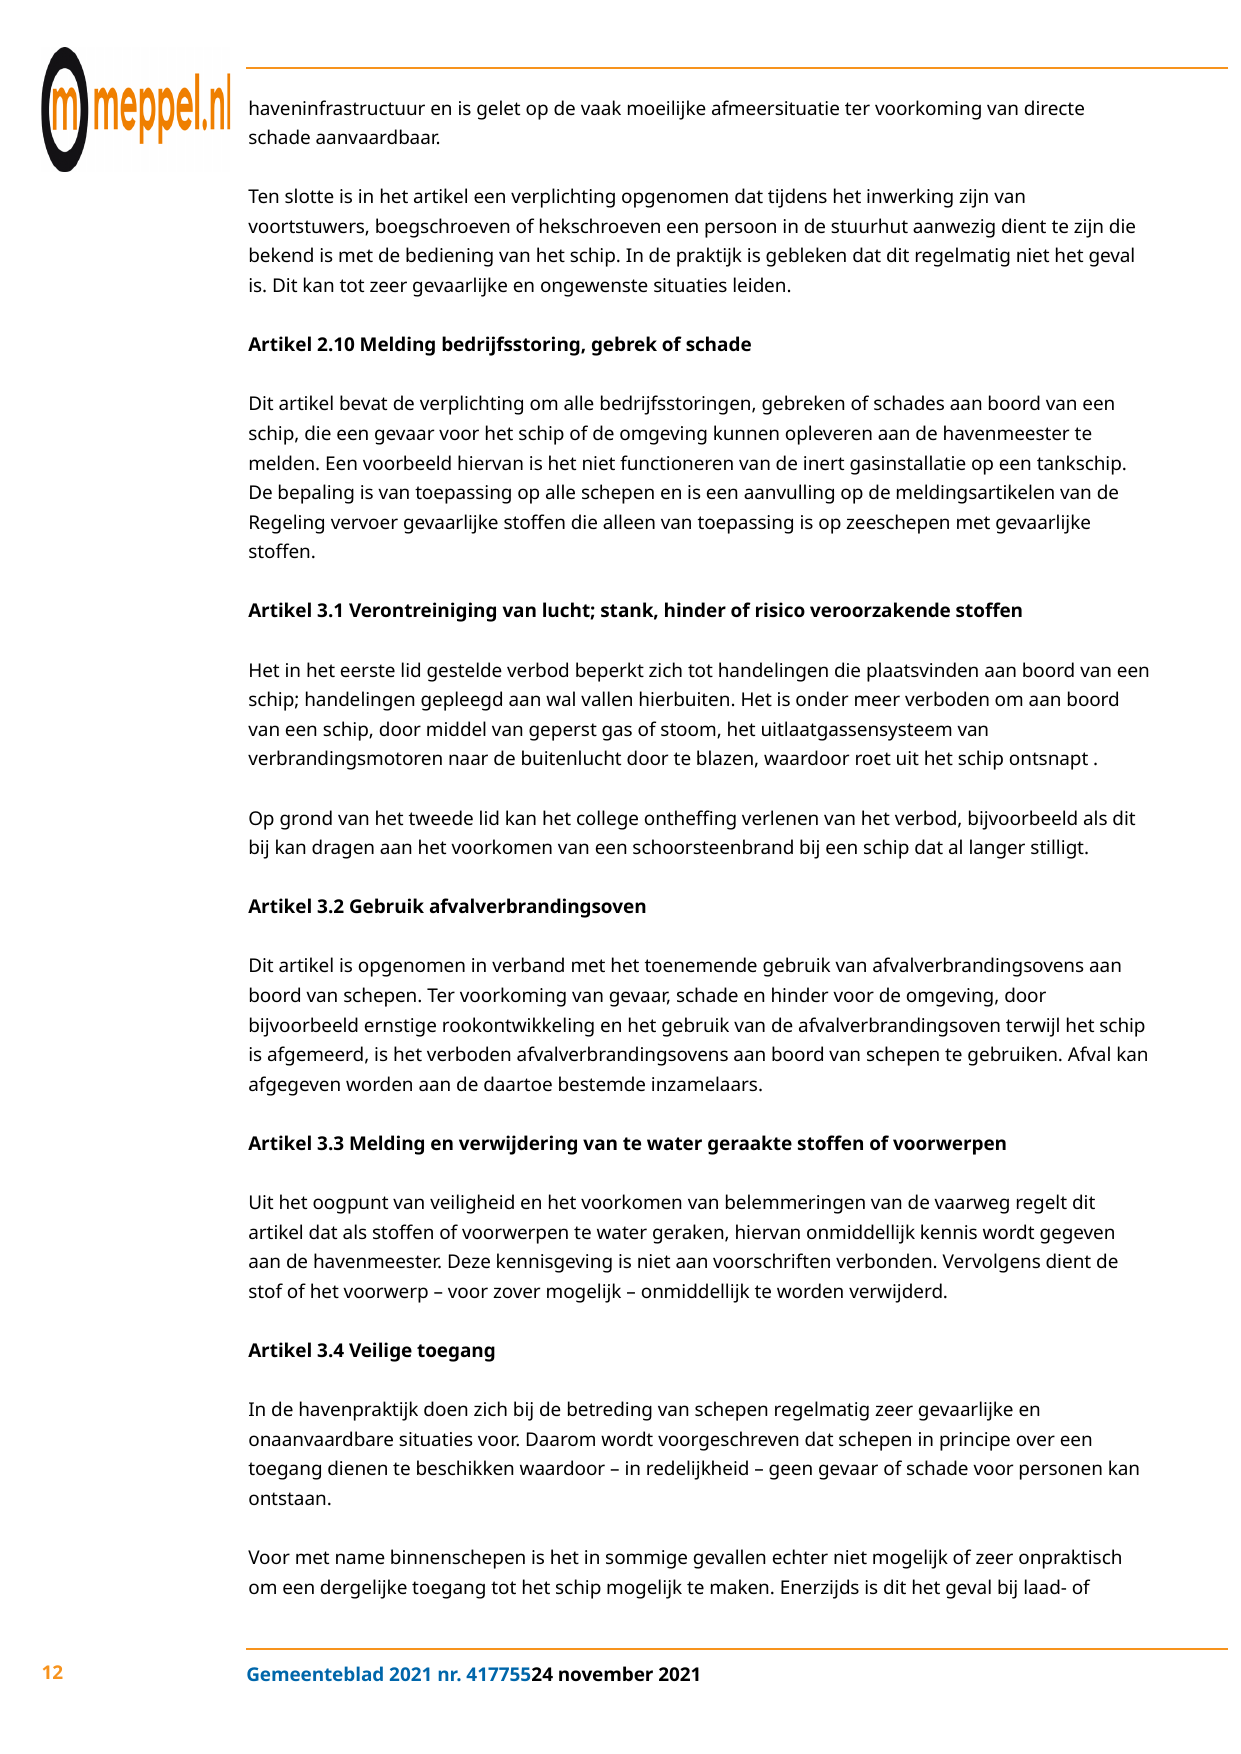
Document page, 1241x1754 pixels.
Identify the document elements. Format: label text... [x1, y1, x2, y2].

text Voor met name binnenschepen is het in sommige gevallen echter niet mogelijk of zeer onpraktisch om een dergelijke toegang tot het schip mogelijk te maken. Enerzijds is dit het geval bij laad- of [248, 1544, 1152, 1600]
text In de havenpraktijk doen zich bij de betreding van schepen regelmatig zeer gevaarlijke en onaanvaardbare situaties voor. Daarom wordt voorgeschreven dat schepen in principe over een toegang dienen te beschikken waardoor – in redelijkheid – geen gevaar of schade voor personen kan ontstaan. [248, 1396, 1152, 1511]
text Artikel 3.3 Melding en verwijdering van te water geraakte stoffen of voorwerpen [248, 1130, 1152, 1156]
text Artikel 3.1 Verontreiniging van lucht; stank, hinder of risico veroorzakende stoffen [248, 598, 1152, 623]
text Dit artikel bevat de verplichting om alle bedrijfsstoringen, gebreken of schades aan boord van een schip, die een gevaar voor het schip of de omgeving kunnen opleveren aan de havenmeester te melden. Een voorbeeld hiervan is het niet functioneren van de inert gasinstallatie op een tankschip. De bepaling is van toepassing op alle schepen en is een aanvulling op de meldingsartikelen van de Regeling vervoer gevaarlijke stoffen die alleen van toepassing is op zeeschepen met gevaarlijke stoffen. [248, 391, 1152, 564]
text Dit artikel is opgenomen in verband met het toenemende gebruik van afvalverbrandingsovens aan boord van schepen. Ter voorkoming van gevaar, schade en hinder voor de omgeving, door bijvoorbeeld ernstige rookontwikkeling en het gebruik van de afvalverbrandingsoven terwijl het schip is afgemeerd, is het verboden afvalverbrandingsovens aan boord van schepen te gebruiken. Afval kan afgegeven worden aan de daartoe bestemde inzamelaars. [248, 953, 1152, 1097]
text Artikel 2.10 Melding bedrijfsstoring, gebrek of schade [248, 331, 1152, 357]
picture [41, 47, 231, 172]
text Op grond van het tweede lid kan het college ontheffing verlenen van het verbod, bijvoorbeeld als dit bij kan dragen aan het voorkomen van een schoorsteenbrand bij een schip dat al langer stilligt. [248, 805, 1152, 860]
text haveninfrastructuur en is gelet op de vaak moeilijke afmeersituatie ter voorkoming van directe schade aanvaardbaar. [248, 95, 1152, 150]
text Uit het oogpunt van veiligheid en het voorkomen van belemmeringen van de vaarweg regelt dit artikel dat als stoffen of voorwerpen te water geraken, hiervan onmiddellijk kennis wordt gegeven aan de havenmeester. Deze kennisgeving is niet aan voorschriften verbonden. Vervolgens dient de stof of het voorwerp – voor zover mogelijk – onmiddellijk te worden verwijderd. [248, 1189, 1152, 1304]
text Ten slotte is in het artikel een verplichting opgenomen dat tijdens het inwerking zijn van voortstuwers, boegschroeven of hekschroeven een persoon in de stuurhut aanwezig dient te zijn die bekend is met de bediening van het schip. In de praktijk is gebleken dat dit regelmatig niet het geval is. Dit kan tot zeer gevaarlijke en ongewenste situaties leiden. [248, 183, 1152, 298]
text Artikel 3.4 Veilige toegang [248, 1337, 1152, 1363]
text Artikel 3.2 Gebruik afvalverbrandingsoven [248, 893, 1152, 919]
text Het in het eerste lid gestelde verbod beperkt zich tot handelingen die plaatsvinden aan boord van een schip; handelingen gepleegd aan wal vallen hierbuiten. Het is onder meer verboden om aan boord van een schip, door middel van geperst gas of stoom, het uitlaatgassensysteem van verbrandingsmotoren naar de buitenlucht door te blazen, waardoor roet uit het schip ontsnapt . [248, 657, 1152, 771]
